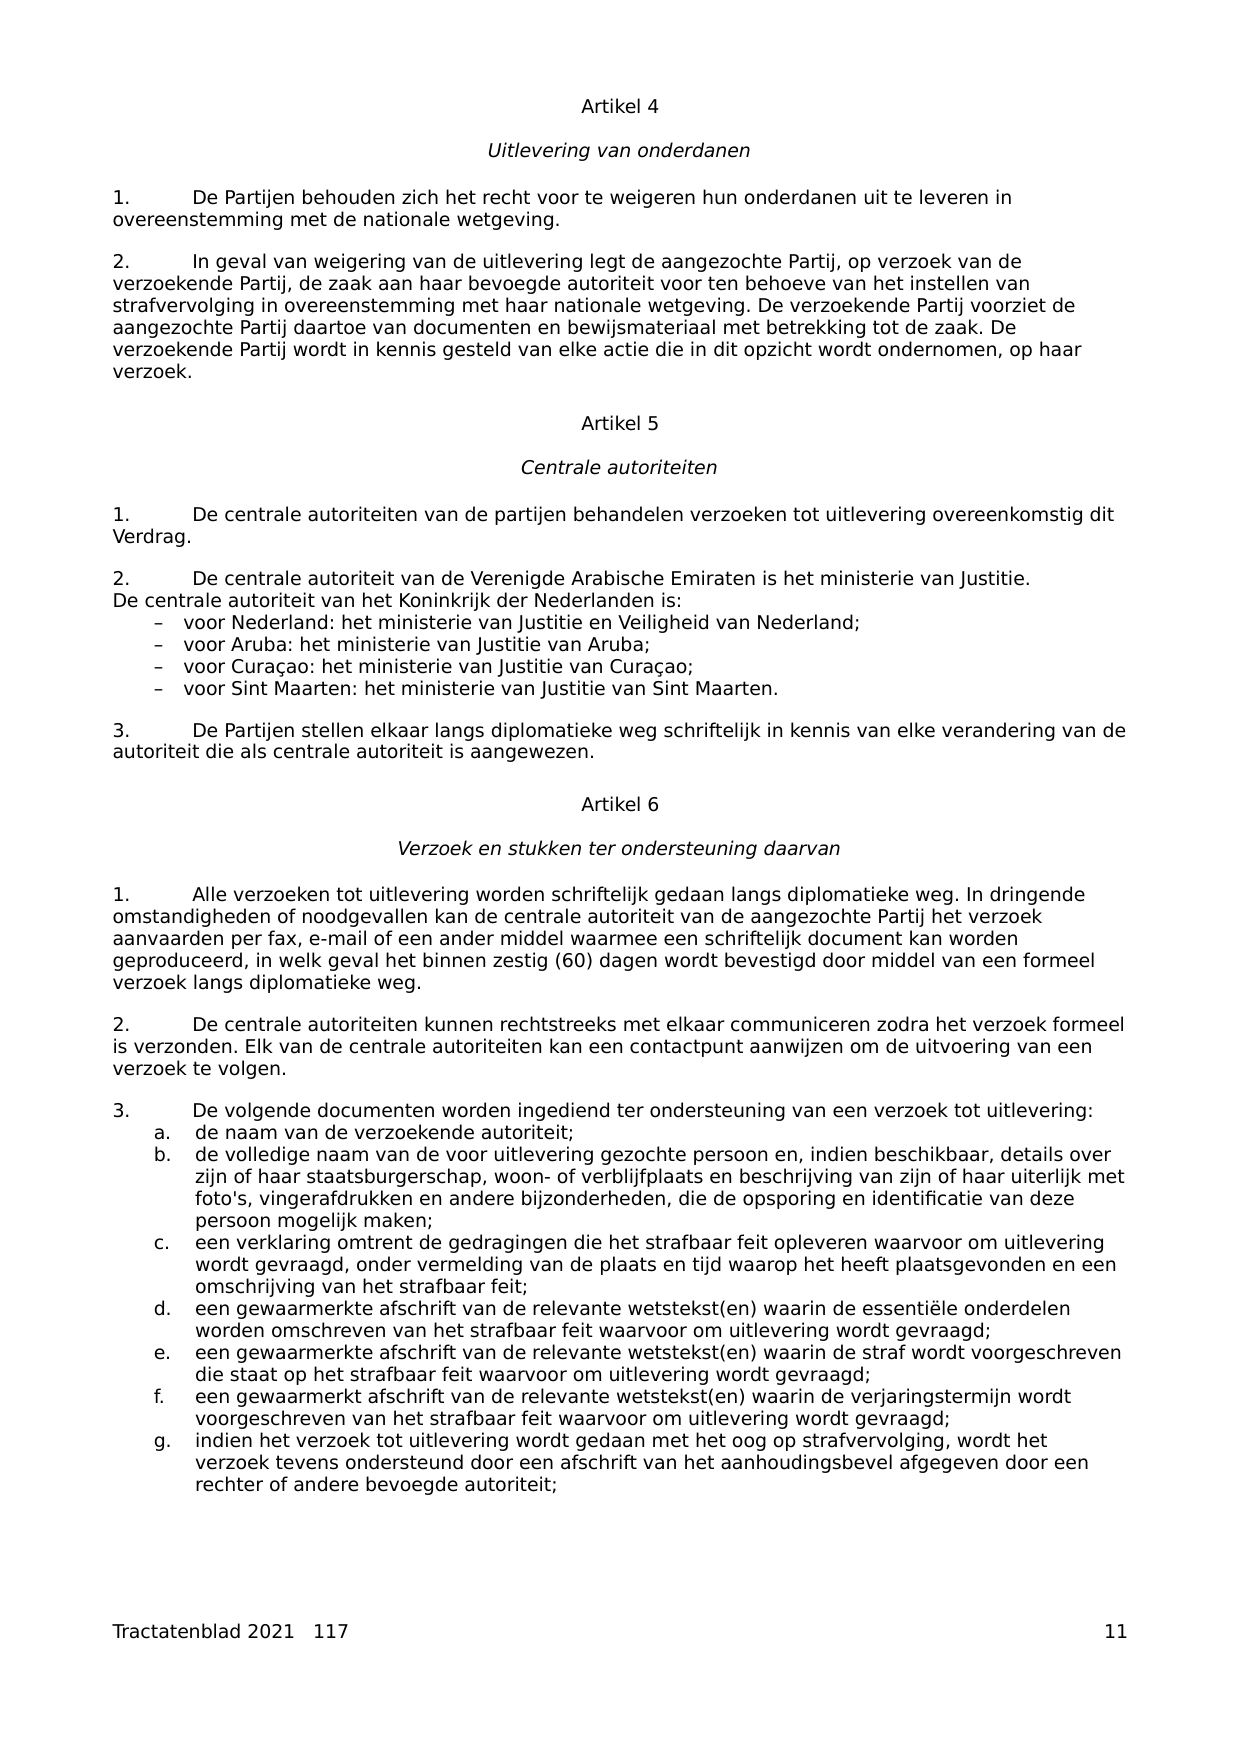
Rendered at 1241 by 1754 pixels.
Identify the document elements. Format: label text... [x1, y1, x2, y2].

text g. indien het verzoek tot uitlevering wordt gedaan met het oog op strafvervolging, wordt het verzoek tevens ondersteund door een afschrift van het aanhoudingsbevel afgegeven door een rechter of andere bevoegde autoriteit; [153, 1430, 1128, 1496]
subtitle Artikel 5 Centrale autoriteiten [112, 413, 1128, 479]
text c. een verklaring omtrent de gedragingen die het strafbaar feit opleveren waarvoor om uitlevering wordt gevraagd, onder vermelding van de plaats en tijd waarop het heeft plaatsgevonden en een omschrijving van het strafbaar feit; [153, 1232, 1128, 1298]
text b. de volledige naam van de voor uitlevering gezochte persoon en, indien beschikbaar, details over zijn of haar staatsburgerschap, woon- of verblijfplaats en beschrijving van zijn of haar uiterlijk met foto's, vingerafdrukken en andere bijzonderheden, die de opsporing en identificatie van deze persoon mogelijk maken; [153, 1144, 1128, 1232]
text d. een gewaarmerkte afschrift van de relevante wetstekst(en) waarin de essentiële onderdelen worden omschreven van het strafbaar feit waarvoor om uitlevering wordt gevraagd; [153, 1298, 1128, 1342]
text De centrale autoriteit van het Koninkrijk der Nederlanden is: [112, 589, 1128, 612]
text f. een gewaarmerkt afschrift van de relevante wetstekst(en) waarin de verjaringstermijn wordt voorgeschreven van het strafbaar feit waarvoor om uitlevering wordt gevraagd; [153, 1386, 1128, 1430]
text 2. In geval van weigering van de uitlevering legt de aangezochte Partij, op verzoek van de verzoekende Partij, de zaak aan haar bevoegde autoriteit voor ten behoeve van het instellen van strafvervolging in overeenstemming met haar nationale wetgeving. De verzoekende Partij voorziet de aangezochte Partij daartoe van documenten en bewijsmateriaal met betrekking tot de zaak. De verzoekende Partij wordt in kennis gesteld van elke actie die in dit opzicht wordt ondernomen, op haar verzoek. [112, 251, 1128, 383]
text 2. De centrale autoriteit van de Verenigde Arabische Emiraten is het ministerie van Justitie. [112, 568, 1128, 589]
text 3. De Partijen stellen elkaar langs diplomatieke weg schriftelijk in kennis van elke verandering van de autoriteit die als centrale autoriteit is aangewezen. [112, 719, 1128, 763]
subtitle Artikel 4 Uitlevering van onderdanen [112, 96, 1128, 162]
text 2. De centrale autoriteiten kunnen rechtstreeks met elkaar communiceren zodra het verzoek formeel is verzonden. Elk van de centrale autoriteiten kan een contactpunt aanwijzen om de uitvoering van een verzoek te volgen. [112, 1014, 1128, 1080]
text – voor Sint Maarten: het ministerie van Justitie van Sint Maarten. [153, 677, 1128, 699]
text 3. De volgende documenten worden ingediend ter ondersteuning van een verzoek tot uitlevering: [112, 1100, 1128, 1122]
subtitle Artikel 6 Verzoek en stukken ter ondersteuning daarvan [112, 793, 1128, 859]
text – voor Aruba: het ministerie van Justitie van Aruba; [153, 633, 1128, 656]
text a. de naam van de verzoekende autoriteit; [153, 1122, 1128, 1144]
text 1. De centrale autoriteiten van de partijen behandelen verzoeken tot uitlevering overeenkomstig dit Verdrag. [112, 504, 1128, 548]
text – voor Curaçao: het ministerie van Justitie van Curaçao; [153, 656, 1128, 677]
text – voor Nederland: het ministerie van Justitie en Veiligheid van Nederland; [153, 612, 1128, 633]
text 1. Alle verzoeken tot uitlevering worden schriftelijk gedaan langs diplomatieke weg. In dringende omstandigheden of noodgevallen kan de centrale autoriteit van de aangezochte Partij het verzoek aanvaarden per fax, e-mail of een ander middel waarmee een schriftelijk document kan worden geproduceerd, in welk geval het binnen zestig (60) dagen wordt bevestigd door middel van een formeel verzoek langs diplomatieke weg. [112, 884, 1128, 994]
text e. een gewaarmerkte afschrift van de relevante wetstekst(en) waarin de straf wordt voorgeschreven die staat op het strafbaar feit waarvoor om uitlevering wordt gevraagd; [153, 1342, 1128, 1386]
text 1. De Partijen behouden zich het recht voor te weigeren hun onderdanen uit te leveren in overeenstemming met de nationale wetgeving. [112, 187, 1128, 231]
